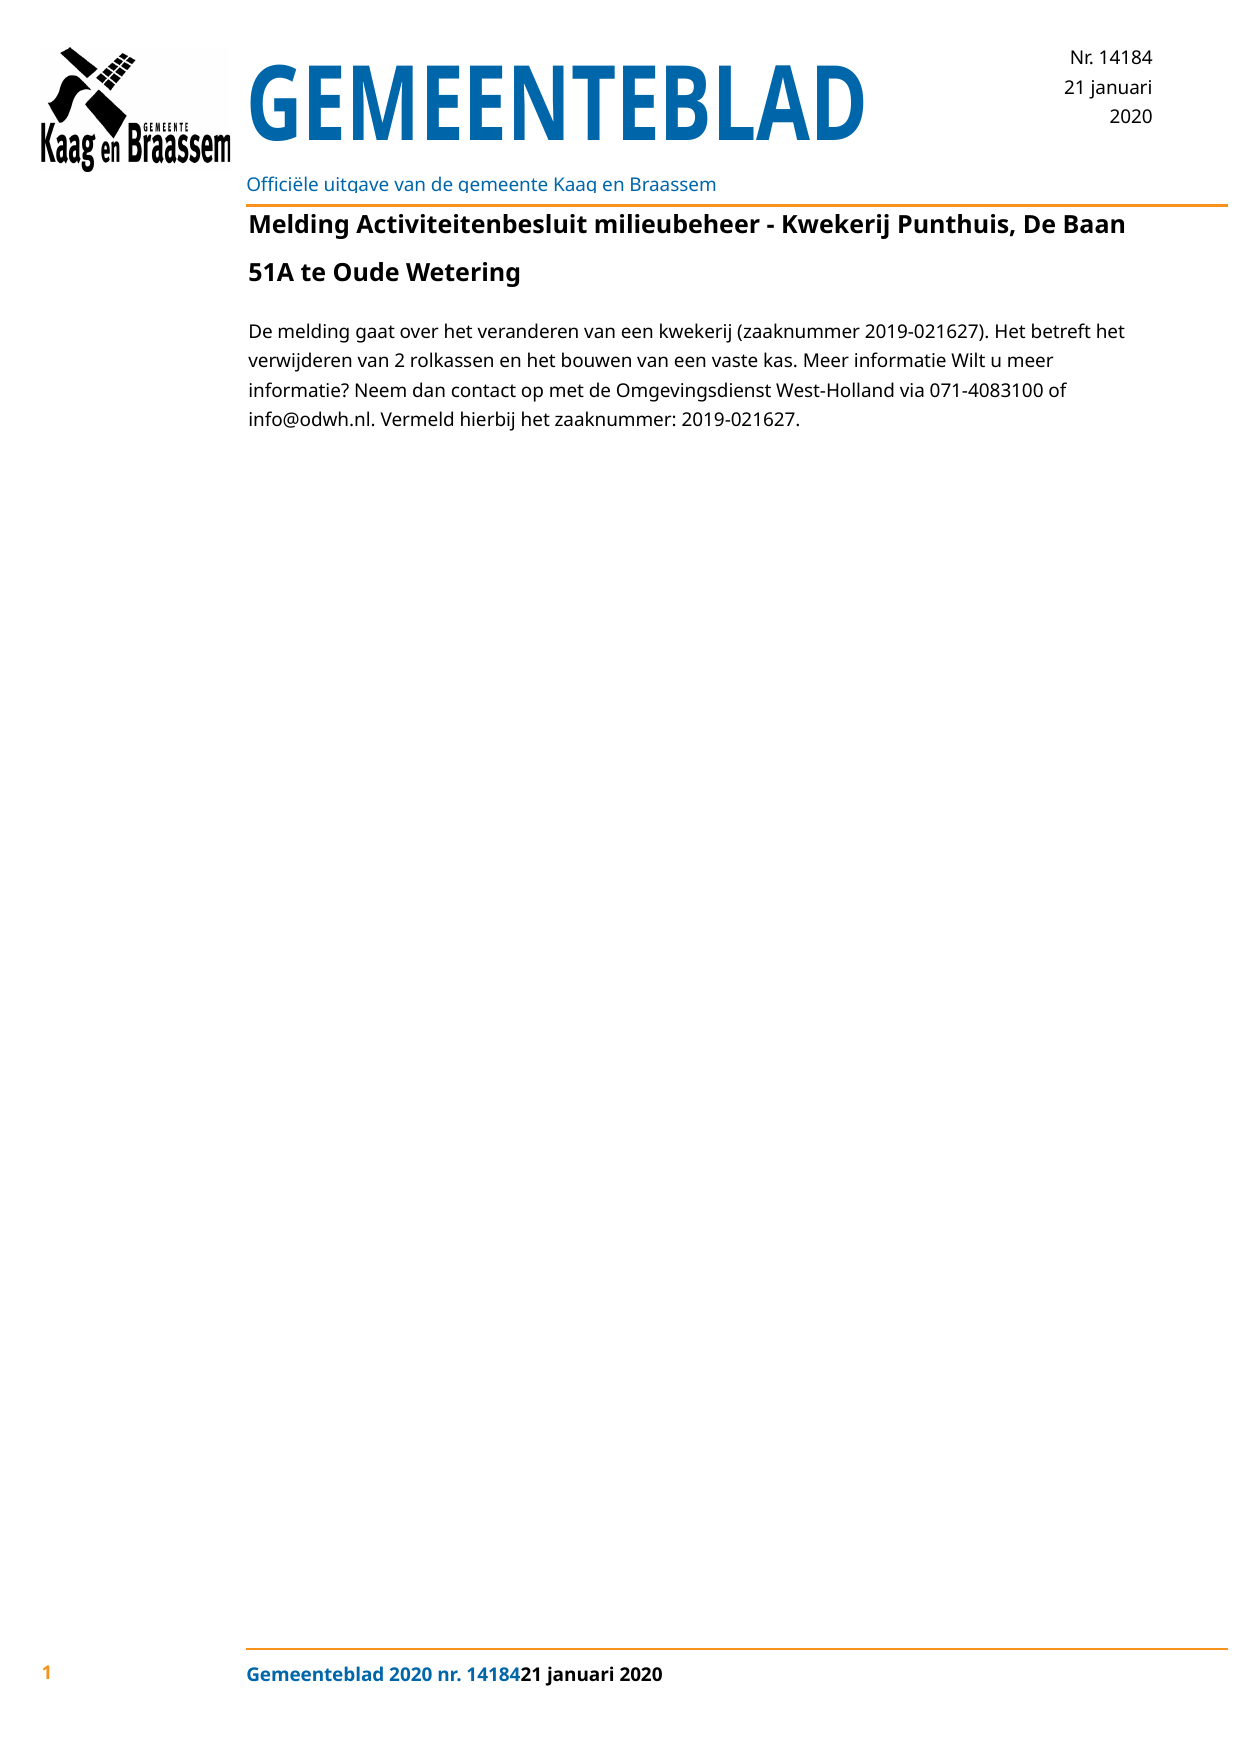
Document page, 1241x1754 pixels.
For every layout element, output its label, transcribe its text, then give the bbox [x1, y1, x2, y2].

picture [41, 47, 231, 172]
text De melding gaat over het veranderen van een kwekerij (zaaknummer 2019-021627). Het betreft het verwijderen van 2 rolkassen en het bouwen van een vaste kas. Meer informatie Wilt u meer informatie? Neem dan contact op met de Omgevingsdienst West-Holland via 071-4083100 of info@odwh.nl. Vermeld hierbij het zaaknummer: 2019-021627. [248, 318, 1152, 432]
text Melding Activiteitenbesluit milieubeheer - Kwekerij Punthuis, De Baan 51A te Oude Wetering [248, 207, 1152, 288]
